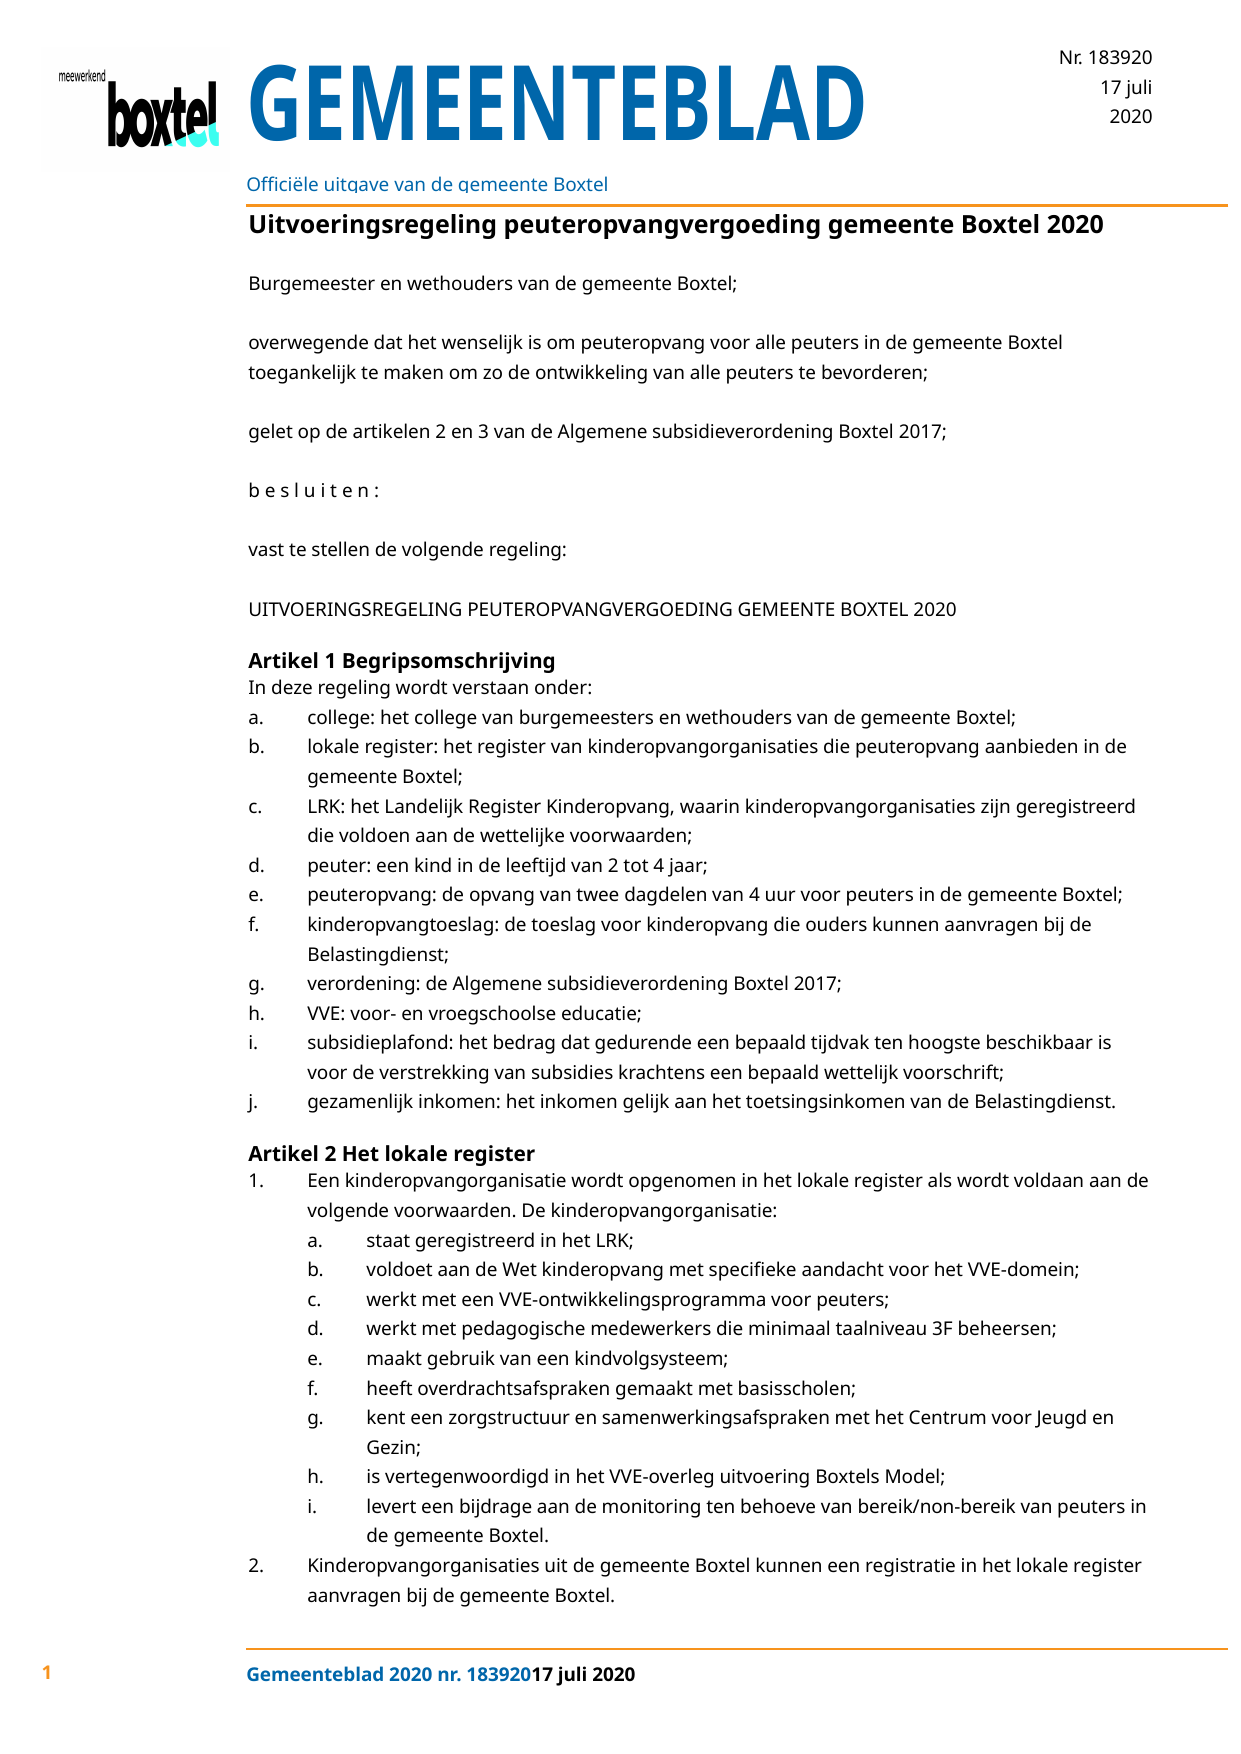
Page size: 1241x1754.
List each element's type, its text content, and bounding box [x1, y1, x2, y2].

text gelet op de artikelen 2 en 3 van de Algemene subsidieverordening Boxtel 2017; [248, 418, 1152, 444]
text In deze regeling wordt verstaan onder: [248, 674, 1152, 700]
list lokale register: het register van kinderopvangorganisaties die peuteropvang aanbieden in de gemeente Boxtel; [248, 734, 1152, 789]
list college: het college van burgemeesters en wethouders van de gemeente Boxtel; [248, 704, 1152, 730]
text overwegende dat het wenselijk is om peuteropvang voor alle peuters in de gemeente Boxtel toegankelijk te maken om zo de ontwikkeling van alle peuters te bevorderen; [248, 329, 1152, 385]
list maakt gebruik van een kindvolgsysteem; [307, 1345, 1152, 1371]
text Artikel 1 Begripsomschrijving [248, 646, 1152, 674]
text Artikel 2 Het lokale register [248, 1139, 1152, 1168]
list VVE: voor- en vroegschoolse educatie; [248, 1000, 1152, 1026]
list werkt met pedagogische medewerkers die minimaal taalniveau 3F beheersen; [307, 1316, 1152, 1341]
list kent een zorgstructuur en samenwerkingsafspraken met het Centrum voor Jeugd en Gezin; [307, 1404, 1152, 1459]
text vast te stellen de volgende regeling: [248, 537, 1152, 562]
list kinderopvangtoeslag: de toeslag voor kinderopvang die ouders kunnen aanvragen bij de Belastingdienst; [248, 911, 1152, 967]
list verordening: de Algemene subsidieverordening Boxtel 2017; [248, 970, 1152, 996]
list levert een bijdrage aan de monitoring ten behoeve van bereik/non-bereik van peuters in de gemeente Boxtel. [307, 1493, 1152, 1548]
text Burgemeester en wethouders van de gemeente Boxtel; [248, 270, 1152, 296]
list Een kinderopvangorganisatie wordt opgenomen in het lokale register als wordt voldaan aan de volgende voorwaarden. De kinderopvangorganisatie: [248, 1168, 1152, 1223]
text UITVOERINGSREGELING PEUTEROPVANGVERGOEDING GEMEENTE BOXTEL 2020 [248, 596, 1152, 621]
list heeft overdrachtsafspraken gemaakt met basisscholen; [307, 1375, 1152, 1400]
list gezamenlijk inkomen: het inkomen gelijk aan het toetsingsinkomen van de Belastingdienst. [248, 1089, 1152, 1114]
list LRK: het Landelijk Register Kinderopvang, waarin kinderopvangorganisaties zijn geregistreerd die voldoen aan de wettelijke voorwaarden; [248, 793, 1152, 848]
list staat geregistreerd in het LRK; [307, 1227, 1152, 1252]
list voldoet aan de Wet kinderopvang met specifieke aandacht voor het VVE-domein; [307, 1256, 1152, 1282]
list is vertegenwoordigd in het VVE-overleg uitvoering Boxtels Model; [307, 1463, 1152, 1489]
text b e s l u i t e n : [248, 477, 1152, 503]
list peuteropvang: de opvang van twee dagdelen van 4 uur voor peuters in de gemeente Boxtel; [248, 882, 1152, 907]
text Uitvoeringsregeling peuteropvangvergoeding gemeente Boxtel 2020 [248, 207, 1152, 241]
list werkt met een VVE-ontwikkelingsprogramma voor peuters; [307, 1286, 1152, 1312]
list peuter: een kind in de leeftijd van 2 tot 4 jaar; [248, 852, 1152, 878]
list subsidieplafond: het bedrag dat gedurende een bepaald tijdvak ten hoogste beschikbaar is voor de verstrekking van subsidies krachtens een bepaald wettelijk voorschrift; [248, 1029, 1152, 1085]
list Kinderopvangorganisaties uit de gemeente Boxtel kunnen een registratie in het lokale register aanvragen bij de gemeente Boxtel. [248, 1552, 1152, 1607]
picture [41, 47, 231, 172]
